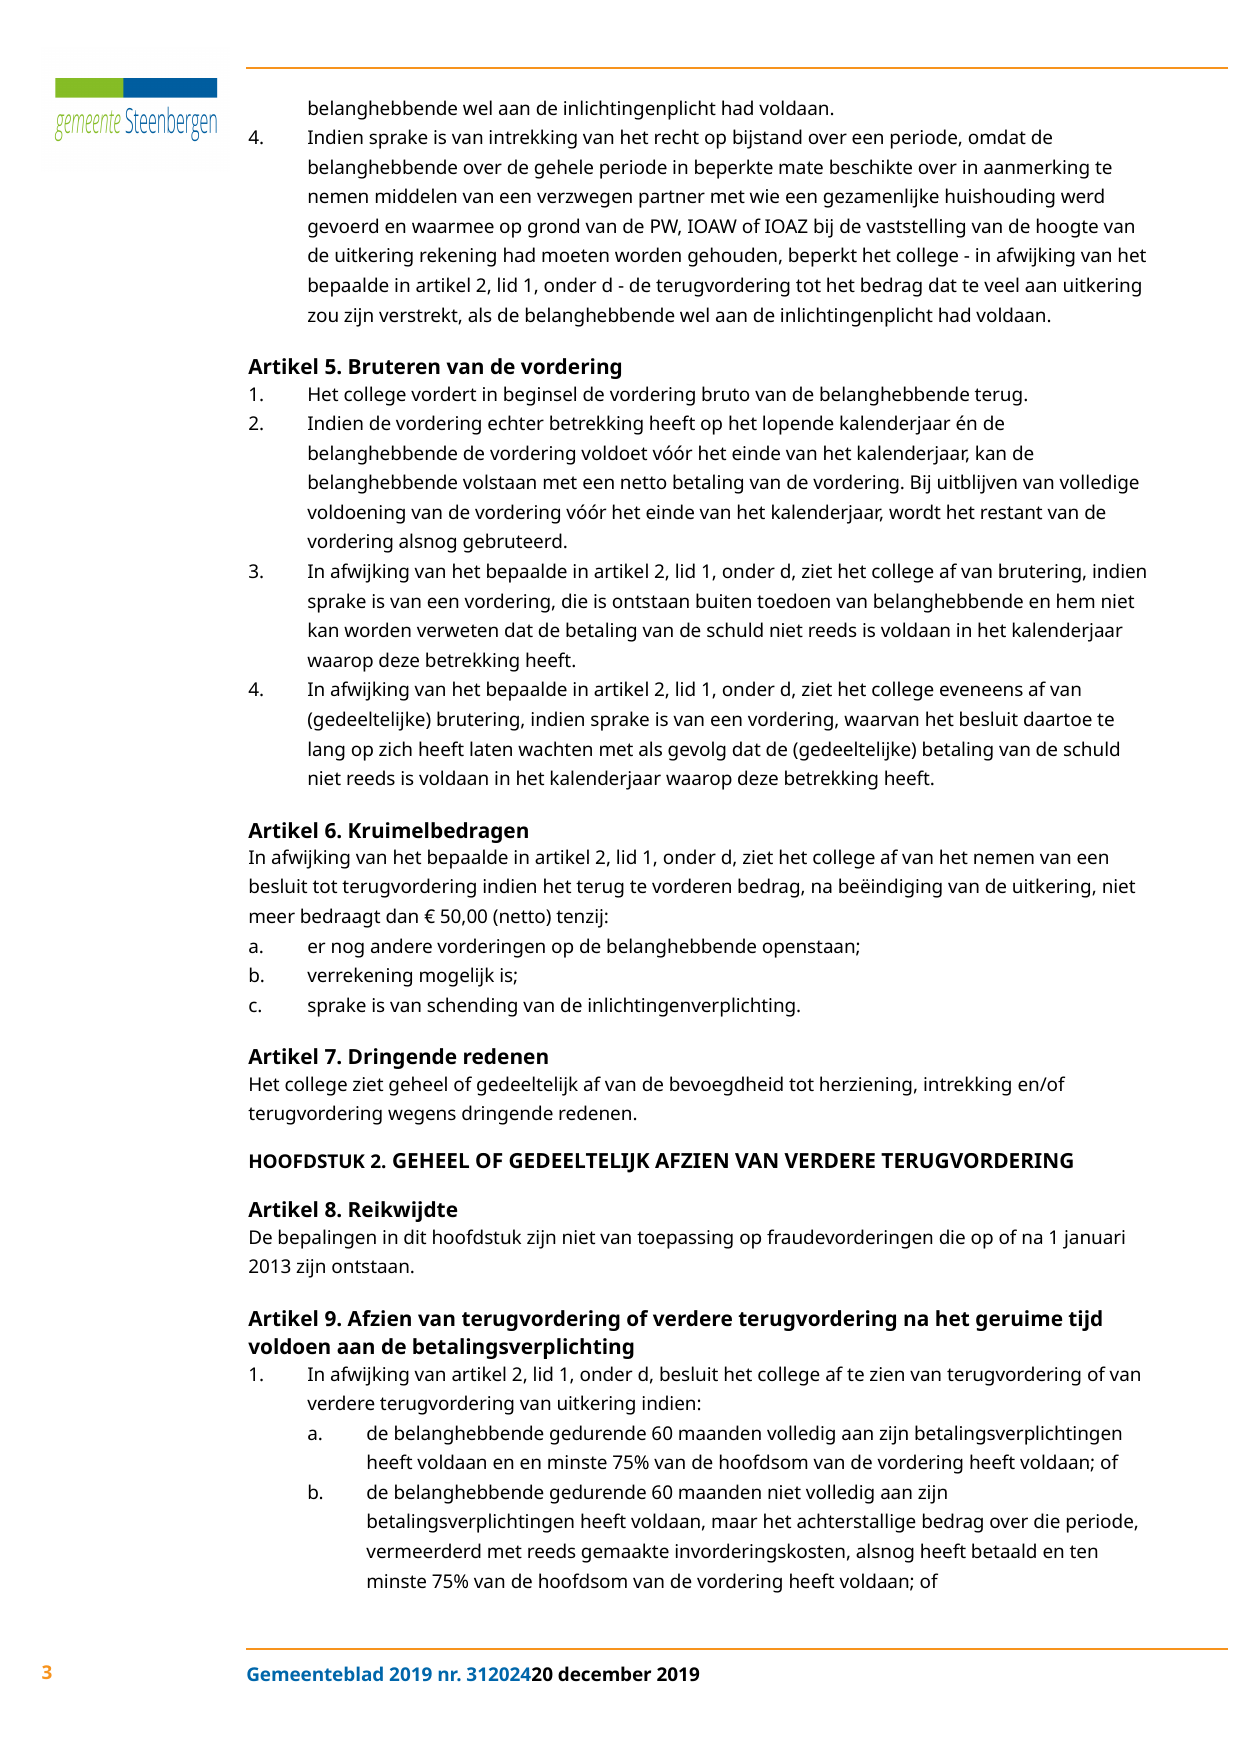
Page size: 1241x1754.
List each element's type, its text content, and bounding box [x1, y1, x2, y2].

list Indien de vordering echter betrekking heeft op het lopende kalenderjaar én de belanghebbende de vordering voldoet vóór het einde van het kalenderjaar, kan de belanghebbende volstaan met een netto betaling van de vordering. Bij uitblijven van volledige voldoening van de vordering vóór het einde van het kalenderjaar, wordt het restant van de vordering alsnog gebruteerd. [248, 410, 1152, 554]
list Indien sprake is van intrekking van het recht op bijstand over een periode, omdat de belanghebbende over de gehele periode in beperkte mate beschikte over in aanmerking te nemen middelen van een verzwegen partner met wie een gezamenlijke huishouding werd gevoerd en waarmee op grond van de PW, IOAW of IOAZ bij de vaststelling van de hoogte van de uitkering rekening had moeten worden gehouden, beperkt het college - in afwijking van het bepaalde in artikel 2, lid 1, onder d - de terugvordering tot het bedrag dat te veel aan uitkering zou zijn verstrekt, als de belanghebbende wel aan de inlichtingenplicht had voldaan. [248, 124, 1152, 328]
list In afwijking van artikel 2, lid 1, onder d, besluit het college af te zien van terugvordering of van verdere terugvordering van uitkering indien: [248, 1361, 1152, 1416]
text In afwijking van het bepaalde in artikel 2, lid 1, onder d, ziet het college af van het nemen van een besluit tot terugvordering indien het terug te vorderen bedrag, na beëindiging van de uitkering, niet meer bedraagt dan € 50,00 (netto) tenzij: [248, 844, 1152, 929]
text Artikel 5. Bruteren van de vordering [248, 352, 1152, 381]
text Artikel 9. Afzien van terugvordering of verdere terugvordering na het geruime tijd voldoen aan de betalingsverplichting [248, 1304, 1152, 1361]
list de belanghebbende gedurende 60 maanden volledig aan zijn betalingsverplichtingen heeft voldaan en en minste 75% van de hoofdsom van de vordering heeft voldaan; of [307, 1420, 1152, 1475]
list de belanghebbende gedurende 60 maanden niet volledig aan zijn betalingsverplichtingen heeft voldaan, maar het achterstallige bedrag over die periode, vermeerderd met reeds gemaakte invorderingskosten, alsnog heeft betaald en ten minste 75% van de hoofdsom van de vordering heeft voldaan; of [307, 1479, 1152, 1593]
text Artikel 6. Kruimelbedragen [248, 816, 1152, 844]
list Het college vordert in beginsel de vordering bruto van de belanghebbende terug. [248, 381, 1152, 406]
text HOOFDSTUK 2. GEHEEL OF GEDEELTELIJK AFZIEN VAN VERDERE TERUGVORDERING [248, 1146, 1152, 1174]
text Artikel 7. Dringende redenen [248, 1042, 1152, 1071]
text Het college ziet geheel of gedeeltelijk af van de bevoegdheid tot herziening, intrekking en/of terugvordering wegens dringende redenen. [248, 1071, 1152, 1126]
picture [41, 47, 231, 172]
text De bepalingen in dit hoofdstuk zijn niet van toepassing op fraudevorderingen die op of na 1 januari 2013 zijn ontstaan. [248, 1224, 1152, 1279]
list sprake is van schending van de inlichtingenverplichting. [248, 992, 1152, 1018]
list er nog andere vorderingen op de belanghebbende openstaan; [248, 933, 1152, 959]
list verrekening mogelijk is; [248, 962, 1152, 988]
list In afwijking van het bepaalde in artikel 2, lid 1, onder d, ziet het college af van brutering, indien sprake is van een vordering, die is ontstaan buiten toedoen van belanghebbende en hem niet kan worden verweten dat de betaling van de schuld niet reeds is voldaan in het kalenderjaar waarop deze betrekking heeft. [248, 558, 1152, 673]
list belanghebbende wel aan de inlichtingenplicht had voldaan. [248, 95, 1152, 121]
text Artikel 8. Reikwijdte [248, 1195, 1152, 1224]
list In afwijking van het bepaalde in artikel 2, lid 1, onder d, ziet het college eveneens af van (gedeeltelijke) brutering, indien sprake is van een vordering, waarvan het besluit daartoe te lang op zich heeft laten wachten met als gevolg dat de (gedeeltelijke) betaling van de schuld niet reeds is voldaan in het kalenderjaar waarop deze betrekking heeft. [248, 677, 1152, 791]
